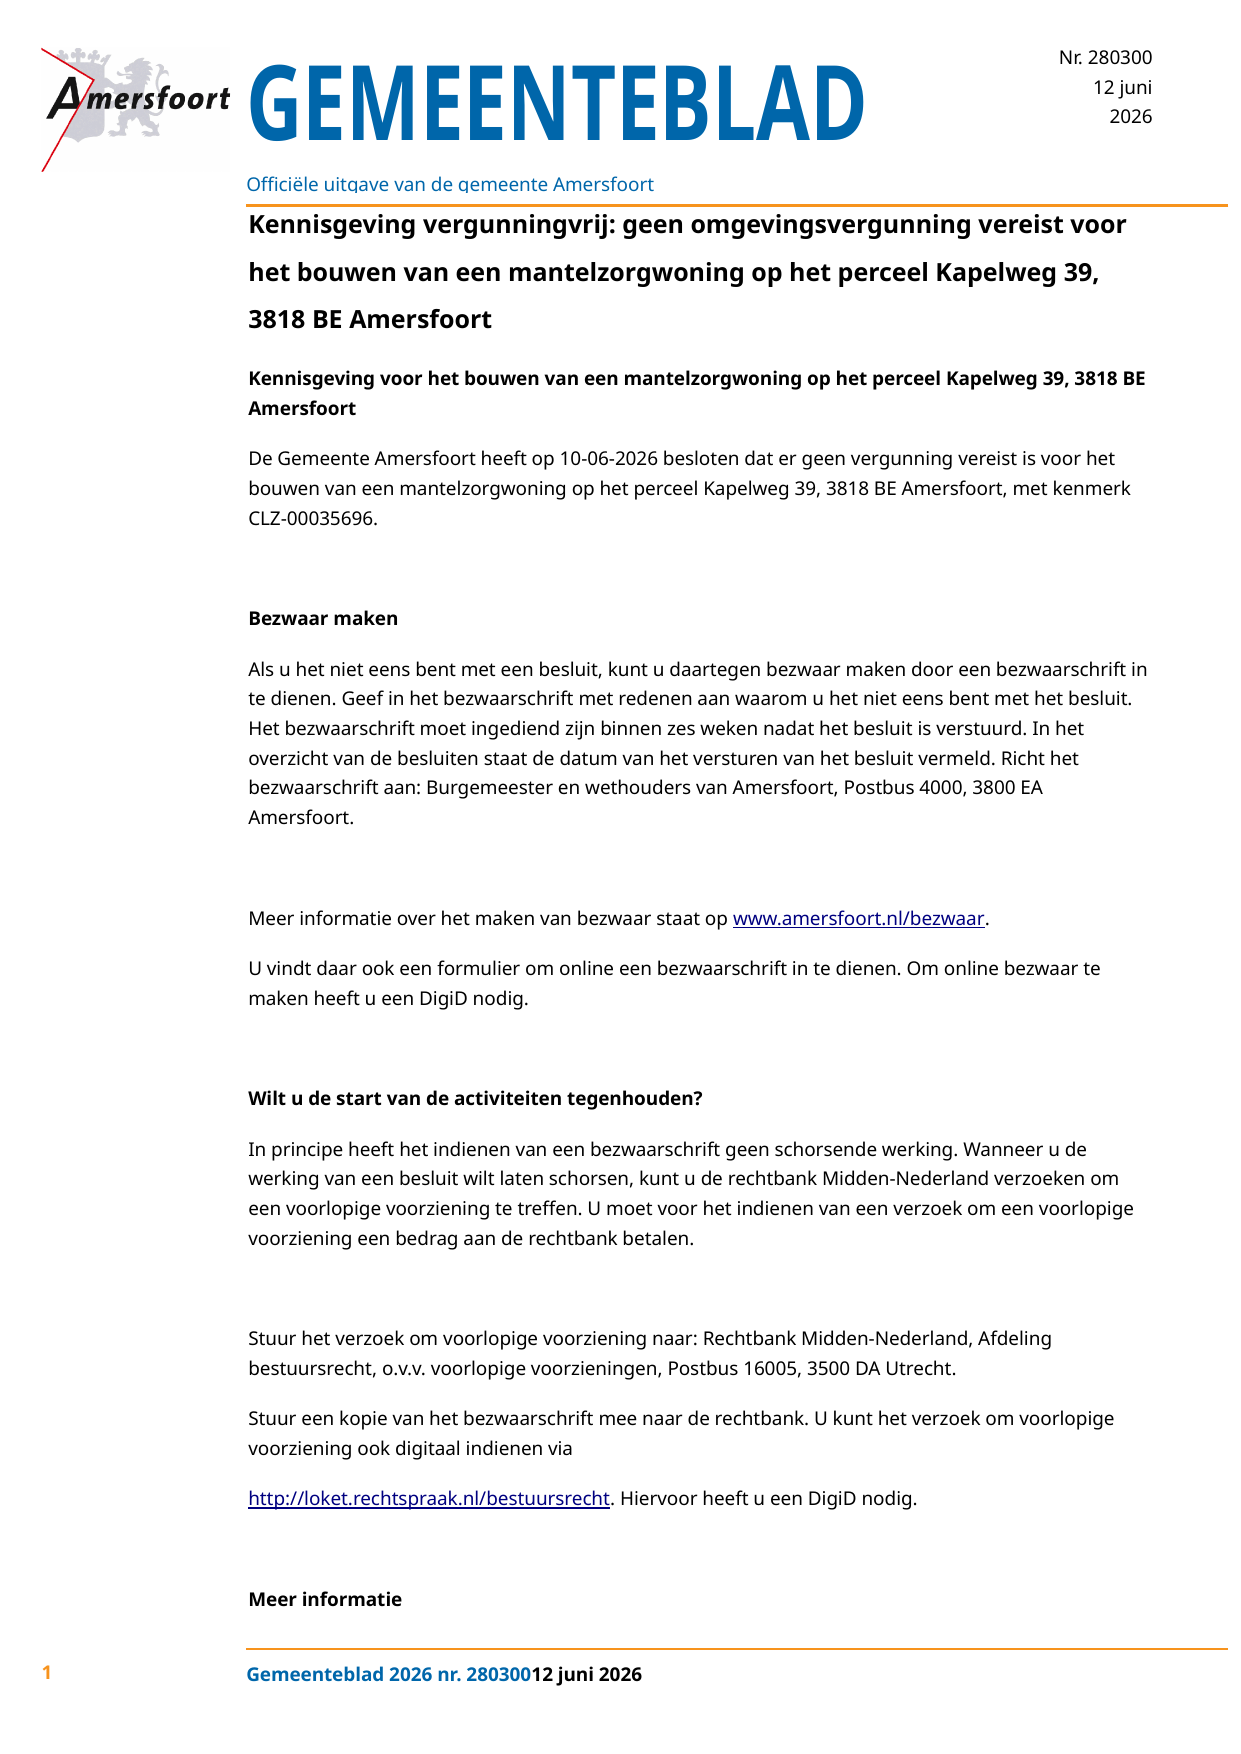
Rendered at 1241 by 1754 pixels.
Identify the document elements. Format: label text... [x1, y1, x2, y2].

text Als u het niet eens bent met een besluit, kunt u daartegen bezwaar maken door een bezwaarschrift in te dienen. Geef in het bezwaarschrift met redenen aan waarom u het niet eens bent met het besluit. Het bezwaarschrift moet ingediend zijn binnen zes weken nadat het besluit is verstuurd. In het overzicht van de besluiten staat de datum van het versturen van het besluit vermeld. Richt het bezwaarschrift aan: Burgemeester en wethouders van Amersfoort, Postbus 4000, 3800 EA Amersfoort. [248, 656, 1152, 829]
text Bezwaar maken [248, 606, 1152, 631]
text In principe heeft het indienen van een bezwaarschrift geen schorsende werking. Wanneer u de werking van een besluit wilt laten schorsen, kunt u de rechtbank Midden-Nederland verzoeken om een voorlopige voorziening te treffen. U moet voor het indienen van een verzoek om een voorlopige voorziening een bedrag aan de rechtbank betalen. [248, 1136, 1152, 1250]
text U vindt daar ook een formulier om online een bezwaarschrift in te dienen. Om online bezwaar te maken heeft u een DigiD nodig. [248, 955, 1152, 1010]
text Meer informatie [248, 1586, 1152, 1612]
text http://loket.rechtspraak.nl/bestuursrecht. Hiervoor heeft u een DigiD nodig. [248, 1486, 1152, 1511]
text Meer informatie over het maken van bezwaar staat op www.amersfoort.nl/bezwaar. [248, 905, 1152, 930]
text Wilt u de start van de activiteiten tegenhouden? [248, 1086, 1152, 1111]
text De Gemeente Amersfoort heeft op 10-06-2026 besloten dat er geen vergunning vereist is voor het bouwen van een mantelzorgwoning op het perceel Kapelweg 39, 3818 BE Amersfoort, met kenmerk CLZ-00035696. [248, 446, 1152, 530]
text Kennisgeving vergunningvrij: geen omgevingsvergunning vereist voor het bouwen van een mantelzorgwoning op het perceel Kapelweg 39, 3818 BE Amersfoort [248, 207, 1152, 336]
picture [41, 47, 231, 172]
text Kennisgeving voor het bouwen van een mantelzorgwoning op het perceel Kapelweg 39, 3818 BE Amersfoort [248, 366, 1152, 421]
text Stuur een kopie van het bezwaarschrift mee naar de rechtbank. U kunt het verzoek om voorlopige voorziening ook digitaal indienen via [248, 1406, 1152, 1461]
text Stuur het verzoek om voorlopige voorziening naar: Rechtbank Midden-Nederland, Afdeling bestuursrecht, o.v.v. voorlopige voorzieningen, Postbus 16005, 3500 DA Utrecht. [248, 1326, 1152, 1381]
